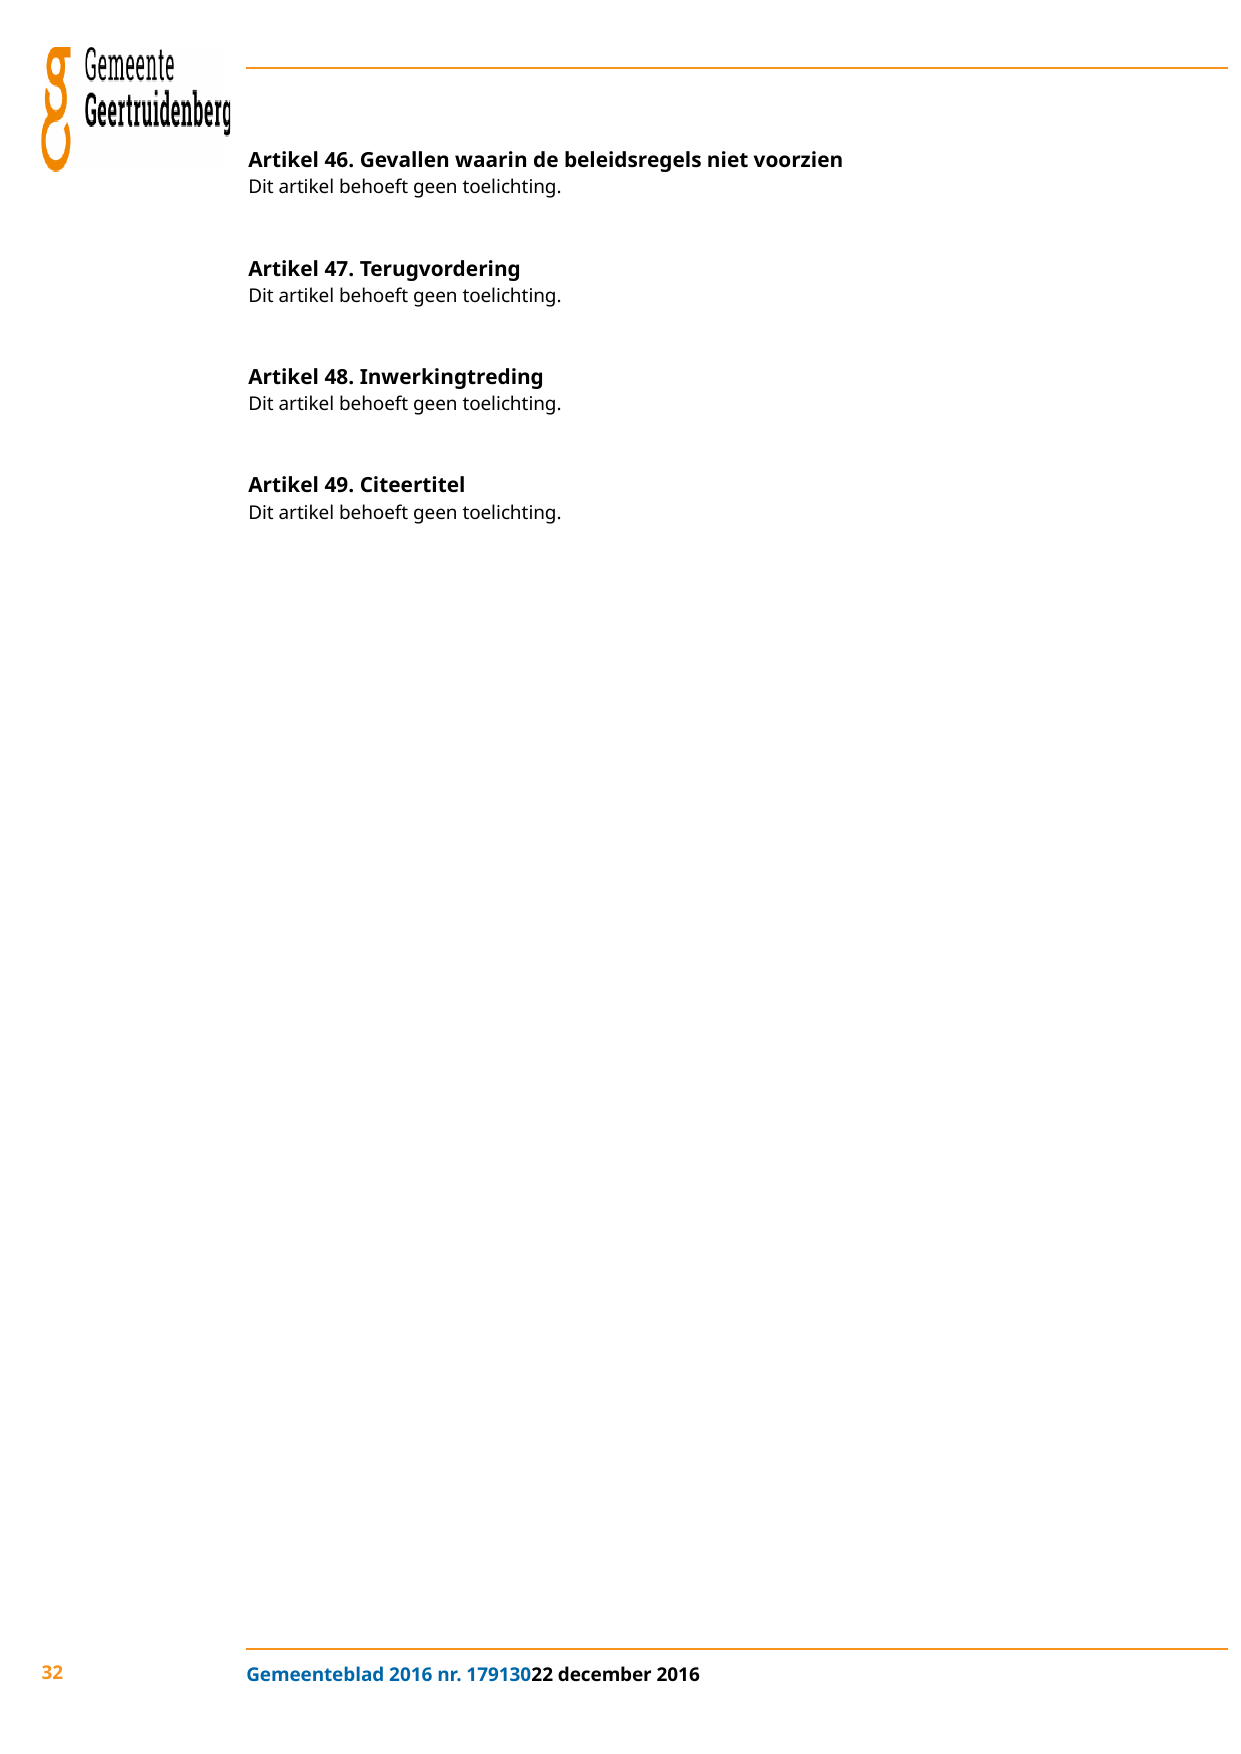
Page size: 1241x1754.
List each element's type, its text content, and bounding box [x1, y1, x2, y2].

text Dit artikel behoeft geen toelichting. [248, 499, 1152, 525]
text Dit artikel behoeft geen toelichting. [248, 174, 1152, 199]
text Artikel 49. Citeertitel [248, 471, 1152, 499]
text Dit artikel behoeft geen toelichting. [248, 391, 1152, 416]
text Artikel 47. Terugvordering [248, 254, 1152, 282]
text Artikel 46. Gevallen waarin de beleidsregels niet voorzien [248, 145, 1152, 174]
text Artikel 48. Inwerkingtreding [248, 362, 1152, 391]
picture [41, 47, 231, 172]
text Dit artikel behoeft geen toelichting. [248, 282, 1152, 308]
